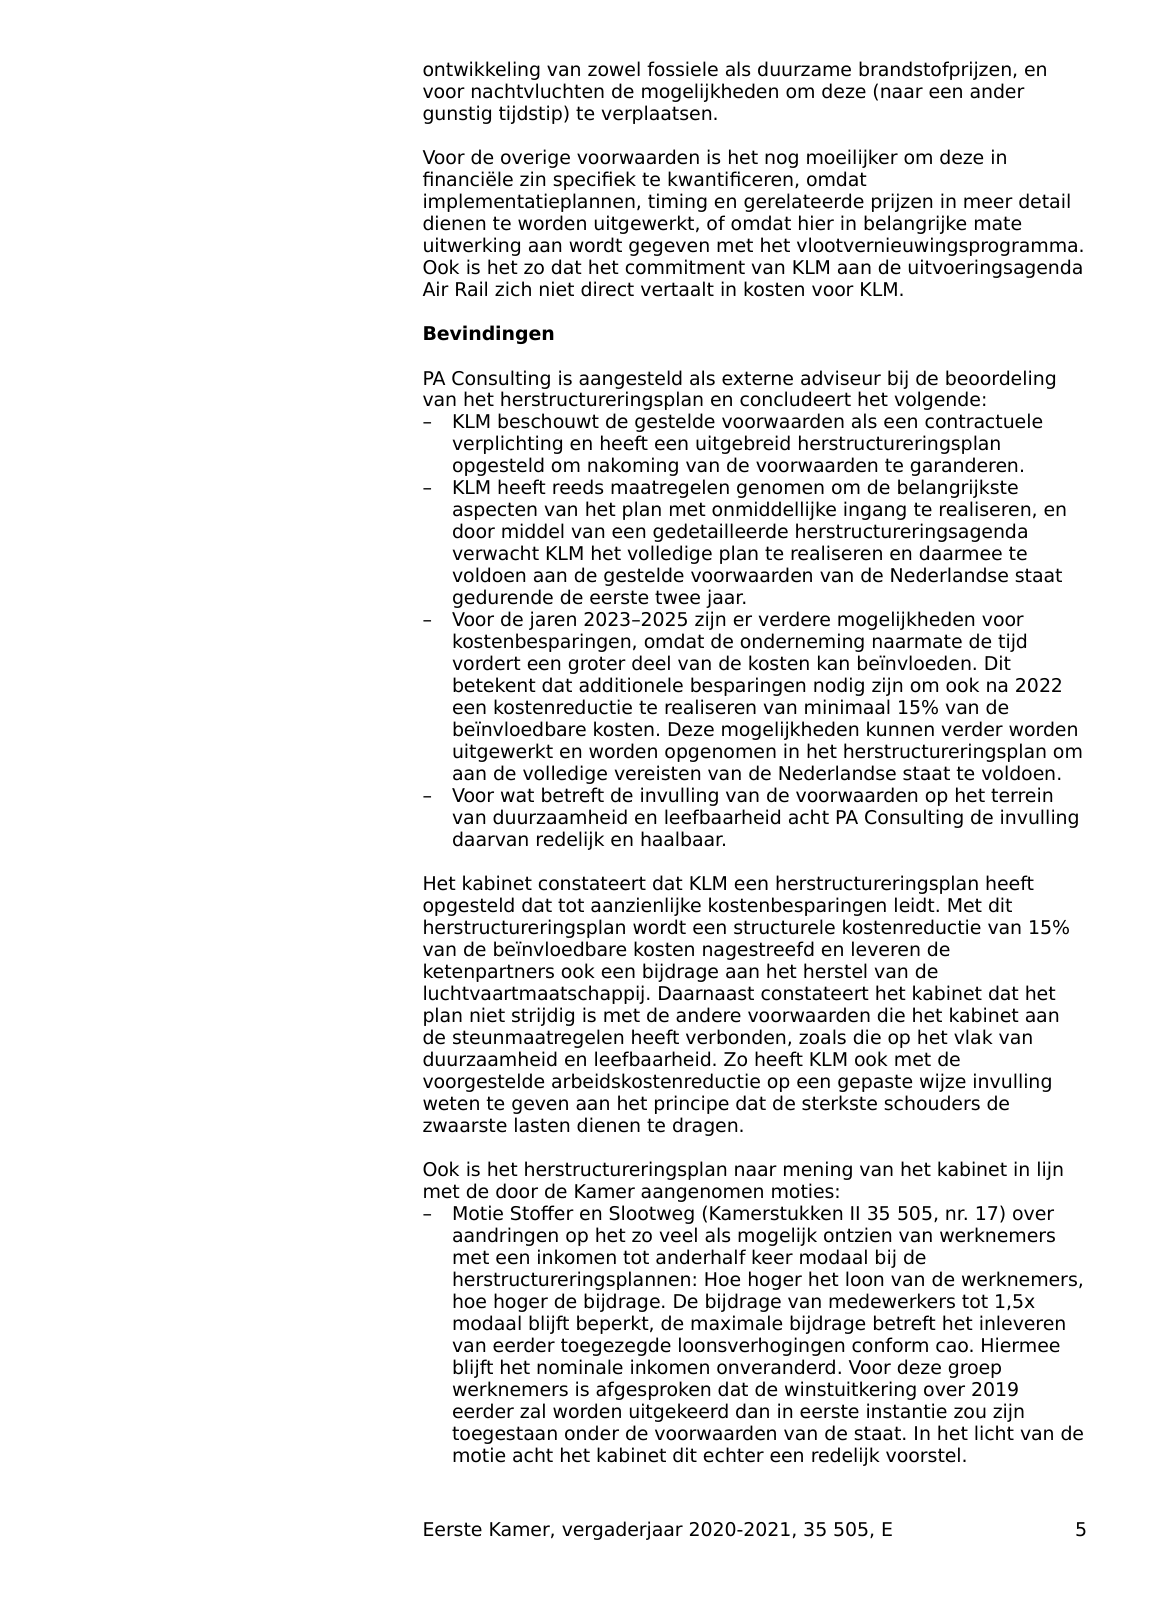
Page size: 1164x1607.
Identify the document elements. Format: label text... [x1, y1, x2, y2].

text Het kabinet constateert dat KLM een herstructureringsplan heeft opgesteld dat tot aanzienlijke kostenbesparingen leidt. Met dit herstructureringsplan wordt een structurele kostenreductie van 15% van de beïnvloedbare kosten nagestreefd en leveren de ketenpartners ook een bijdrage aan het herstel van de luchtvaartmaatschappij. Daarnaast constateert het kabinet dat het plan niet strijdig is met de andere voorwaarden die het kabinet aan de steunmaatregelen heeft verbonden, zoals die op het vlak van duurzaamheid en leefbaarheid. Zo heeft KLM ook met de voorgestelde arbeidskostenreductie op een gepaste wijze invulling weten te geven aan het principe dat de sterkste schouders de zwaarste lasten dienen te dragen. [422, 873, 1087, 1137]
text – Voor wat betreft de invulling van de voorwaarden op het terrein van duurzaamheid en leefbaarheid acht PA Consulting de invulling daarvan redelijk en haalbaar. [422, 785, 1087, 851]
subtitle Bevindingen [422, 323, 1087, 345]
text PA Consulting is aangesteld als externe adviseur bij de beoordeling van het herstructureringsplan en concludeert het volgende: [422, 367, 1087, 411]
text – Motie Stoffer en Slootweg (Kamerstukken II 35 505, nr. 17) over aandringen op het zo veel als mogelijk ontzien van werknemers met een inkomen tot anderhalf keer modaal bij de herstructureringsplannen: Hoe hoger het loon van de werknemers, hoe hoger de bijdrage. De bijdrage van medewerkers tot 1,5x modaal blijft beperkt, de maximale bijdrage betreft het inleveren van eerder toegezegde loonsverhogingen conform cao. Hiermee blijft het nominale inkomen onveranderd. Voor deze groep werknemers is afgesproken dat de winstuitkering over 2019 eerder zal worden uitgekeerd dan in eerste instantie zou zijn toegestaan onder de voorwaarden van de staat. In het licht van de motie acht het kabinet dit echter een redelijk voorstel. [422, 1203, 1087, 1467]
text Voor de overige voorwaarden is het nog moeilijker om deze in financiële zin specifiek te kwantificeren, omdat implementatieplannen, timing en gerelateerde prijzen in meer detail dienen te worden uitgewerkt, of omdat hier in belangrijke mate uitwerking aan wordt gegeven met het vlootvernieuwingsprogramma. Ook is het zo dat het commitment van KLM aan de uitvoeringsagenda Air Rail zich niet direct vertaalt in kosten voor KLM. [422, 147, 1087, 301]
text – Voor de jaren 2023–2025 zijn er verdere mogelijkheden voor kostenbesparingen, omdat de onderneming naarmate de tijd vordert een groter deel van de kosten kan beïnvloeden. Dit betekent dat additionele besparingen nodig zijn om ook na 2022 een kostenreductie te realiseren van minimaal 15% van de beïnvloedbare kosten. Deze mogelijkheden kunnen verder worden uitgewerkt en worden opgenomen in het herstructureringsplan om aan de volledige vereisten van de Nederlandse staat te voldoen. [422, 609, 1087, 785]
text – KLM beschouwt de gestelde voorwaarden als een contractuele verplichting en heeft een uitgebreid herstructureringsplan opgesteld om nakoming van de voorwaarden te garanderen. [422, 411, 1087, 477]
text ontwikkeling van zowel fossiele als duurzame brandstofprijzen, en voor nachtvluchten de mogelijkheden om deze (naar een ander gunstig tijdstip) te verplaatsen. [422, 59, 1087, 125]
text Ook is het herstructureringsplan naar mening van het kabinet in lijn met de door de Kamer aangenomen moties: [422, 1159, 1087, 1203]
text – KLM heeft reeds maatregelen genomen om de belangrijkste aspecten van het plan met onmiddellijke ingang te realiseren, en door middel van een gedetailleerde herstructureringsagenda verwacht KLM het volledige plan te realiseren en daarmee te voldoen aan de gestelde voorwaarden van de Nederlandse staat gedurende de eerste twee jaar. [422, 477, 1087, 609]
